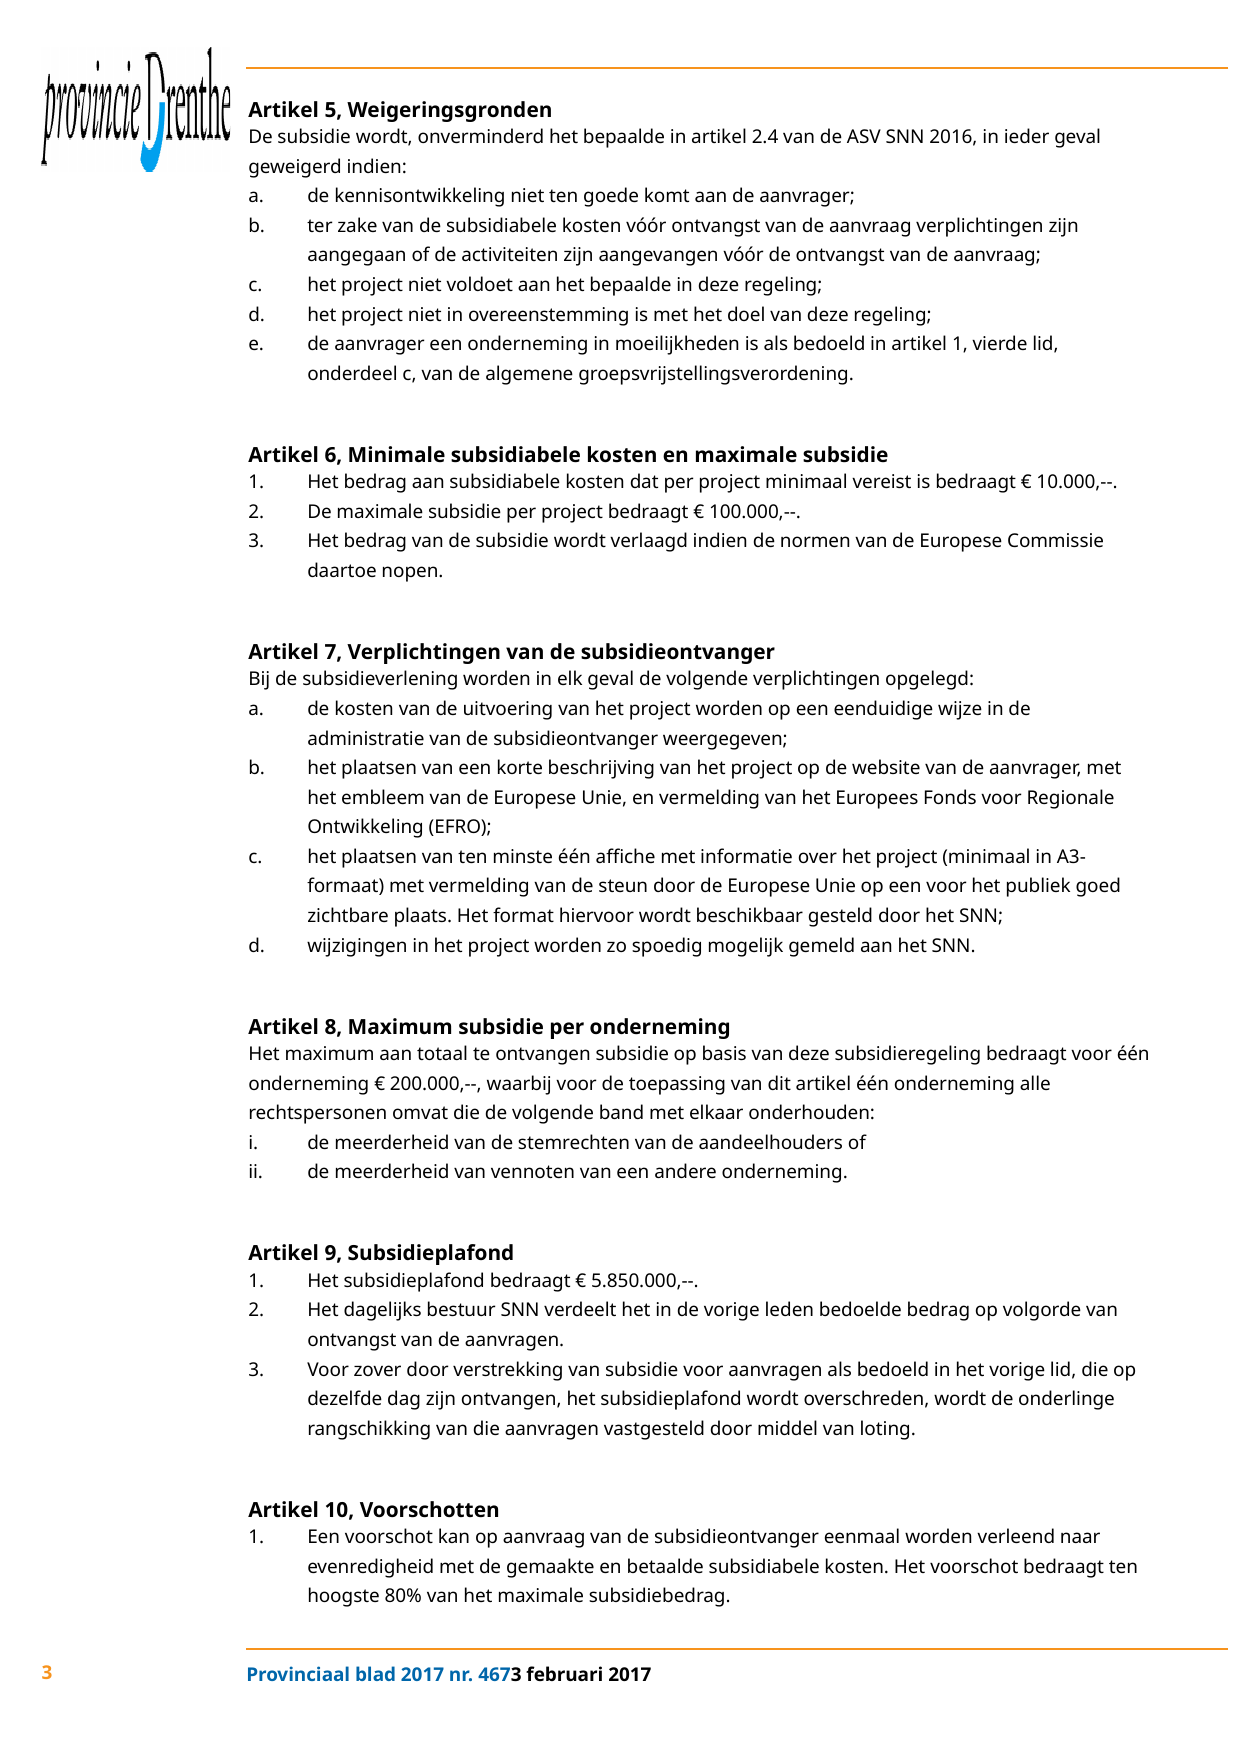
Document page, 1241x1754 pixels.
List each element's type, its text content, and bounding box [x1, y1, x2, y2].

text Het maximum aan totaal te ontvangen subsidie op basis van deze subsidieregeling bedraagt voor één onderneming € 200.000,--, waarbij voor de toepassing van dit artikel één onderneming alle rechtspersonen omvat die de volgende band met elkaar onderhouden: [248, 1040, 1152, 1125]
list de aanvrager een onderneming in moeilijkheden is als bedoeld in artikel 1, vierde lid, onderdeel c, van de algemene groepsvrijstellingsverordening. [248, 330, 1152, 386]
text Artikel 7, Verplichtingen van de subsidieontvanger [248, 637, 1152, 666]
text De subsidie wordt, onverminderd het bepaalde in artikel 2.4 van de ASV SNN 2016, in ieder geval geweigerd indien: [248, 123, 1152, 178]
list het plaatsen van ten minste één affiche met informatie over het project (minimaal in A3-formaat) met vermelding van de steun door de Europese Unie op een voor het publiek goed zichtbare plaats. Het format hiervoor wordt beschikbaar gesteld door het SNN; [248, 843, 1152, 928]
text Artikel 5, Weigeringsgronden [248, 95, 1152, 123]
text Artikel 6, Minimale subsidiabele kosten en maximale subsidie [248, 440, 1152, 468]
list Het subsidieplafond bedraagt € 5.850.000,--. [248, 1267, 1152, 1293]
picture [41, 47, 231, 172]
list Een voorschot kan op aanvraag van de subsidieontvanger eenmaal worden verleend naar evenredigheid met de gemaakte en betaalde subsidiabele kosten. Het voorschot bedraagt ten hoogste 80% van het maximale subsidiebedrag. [248, 1523, 1152, 1608]
list de meerderheid van vennoten van een andere onderneming. [248, 1158, 1152, 1184]
list ter zake van de subsidiabele kosten vóór ontvangst van de aanvraag verplichtingen zijn aangegaan of de activiteiten zijn aangevangen vóór de ontvangst van de aanvraag; [248, 212, 1152, 267]
text Bij de subsidieverlening worden in elk geval de volgende verplichtingen opgelegd: [248, 666, 1152, 691]
list Voor zover door verstrekking van subsidie voor aanvragen als bedoeld in het vorige lid, die op dezelfde dag zijn ontvangen, het subsidieplafond wordt overschreden, wordt de onderlinge rangschikking van die aanvragen vastgesteld door middel van loting. [248, 1356, 1152, 1441]
list de meerderheid van de stemrechten van de aandeelhouders of [248, 1129, 1152, 1155]
text Artikel 10, Voorschotten [248, 1495, 1152, 1523]
list Het bedrag van de subsidie wordt verlaagd indien de normen van de Europese Commissie daartoe nopen. [248, 527, 1152, 583]
list de kennisontwikkeling niet ten goede komt aan de aanvrager; [248, 182, 1152, 208]
text Artikel 8, Maximum subsidie per onderneming [248, 1012, 1152, 1040]
list het plaatsen van een korte beschrijving van het project op de website van de aanvrager, met het embleem van de Europese Unie, en vermelding van het Europees Fonds voor Regionale Ontwikkeling (EFRO); [248, 754, 1152, 839]
list de kosten van de uitvoering van het project worden op een eenduidige wijze in de administratie van de subsidieontvanger weergegeven; [248, 695, 1152, 750]
list het project niet in overeenstemming is met het doel van deze regeling; [248, 301, 1152, 326]
text Artikel 9, Subsidieplafond [248, 1238, 1152, 1267]
list Het dagelijks bestuur SNN verdeelt het in de vorige leden bedoelde bedrag op volgorde van ontvangst van de aanvragen. [248, 1297, 1152, 1352]
list Het bedrag aan subsidiabele kosten dat per project minimaal vereist is bedraagt € 10.000,--. [248, 468, 1152, 494]
list De maximale subsidie per project bedraagt € 100.000,--. [248, 498, 1152, 524]
list het project niet voldoet aan het bepaalde in deze regeling; [248, 271, 1152, 297]
list wijzigingen in het project worden zo spoedig mogelijk gemeld aan het SNN. [248, 932, 1152, 957]
